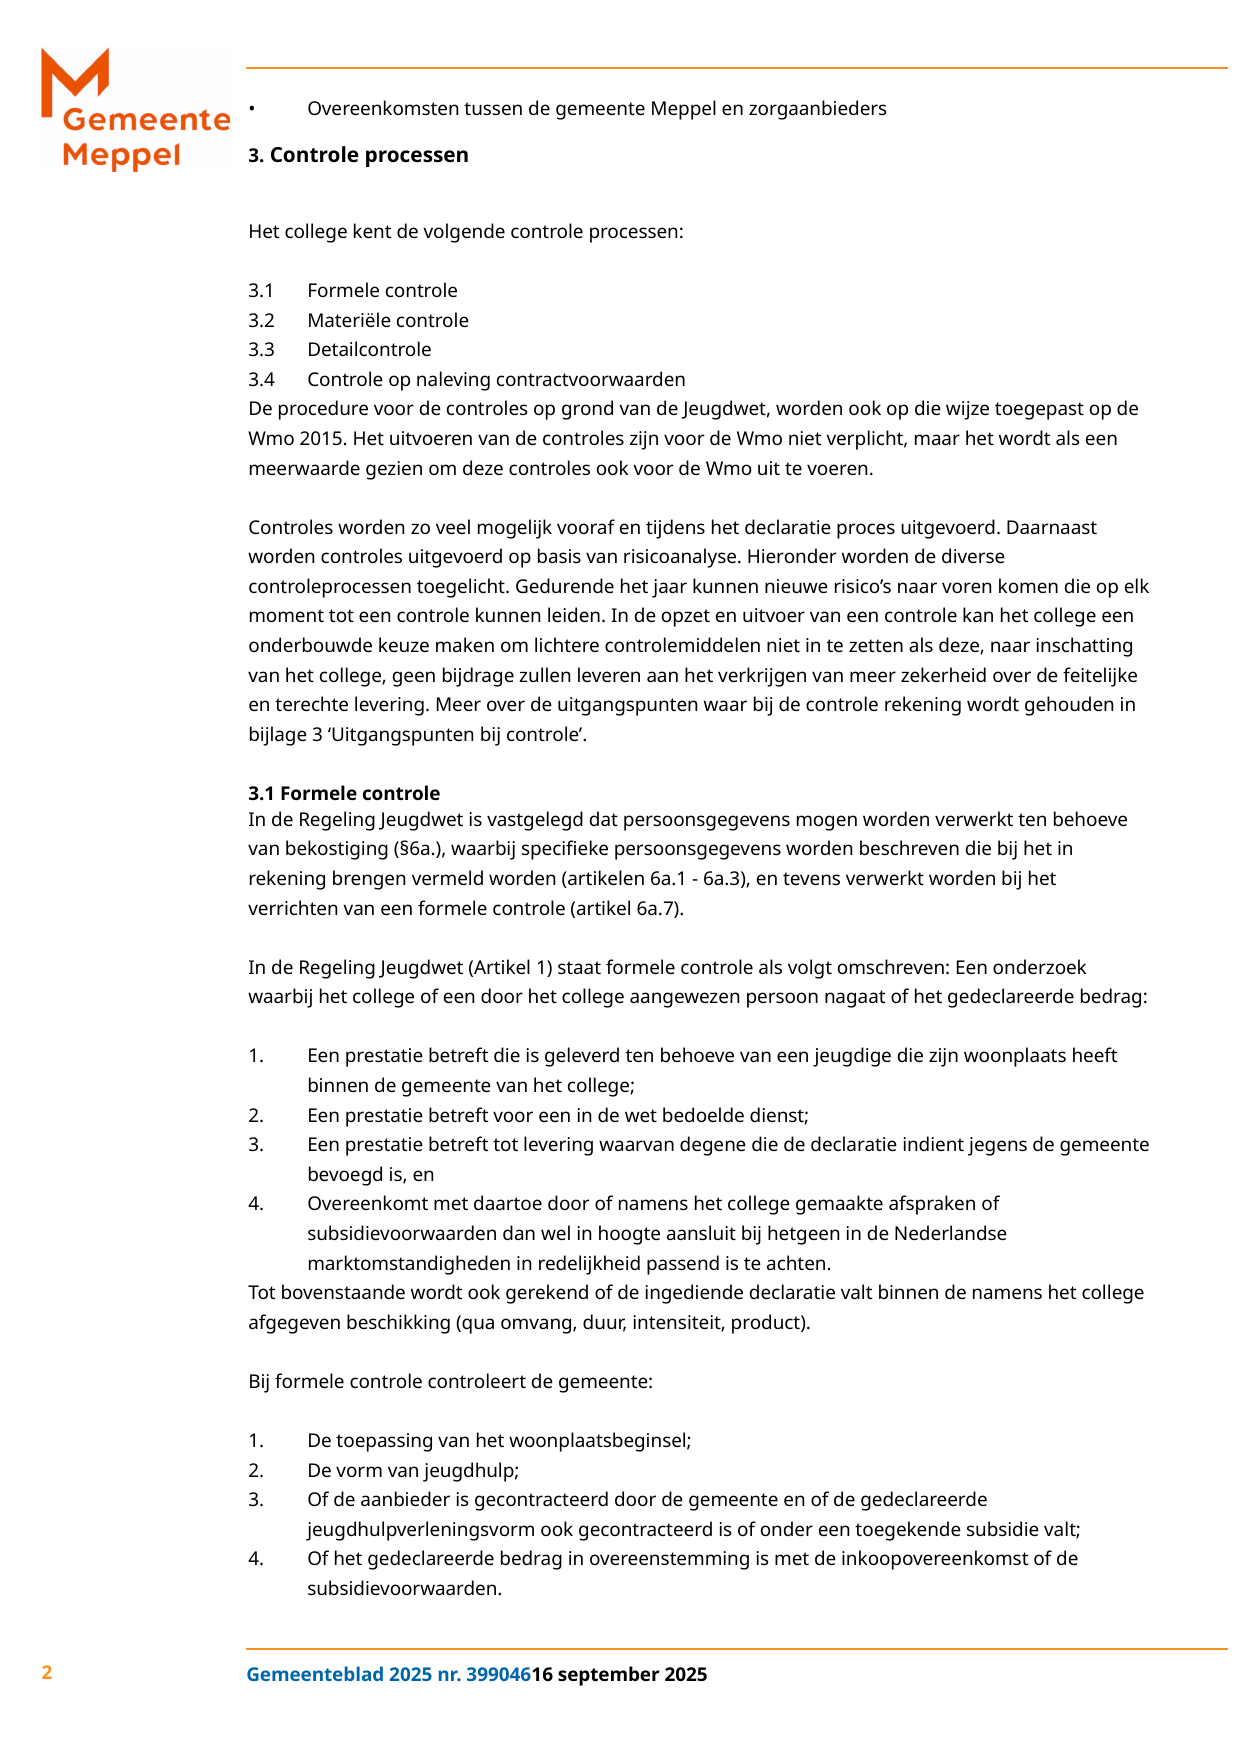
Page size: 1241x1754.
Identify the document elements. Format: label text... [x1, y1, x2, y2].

text In de Regeling Jeugdwet is vastgelegd dat persoonsgegevens mogen worden verwerkt ten behoeve van bekostiging (§6a.), waarbij specifieke persoonsgegevens worden beschreven die bij het in rekening brengen vermeld worden (artikelen 6a.1 - 6a.3), en tevens verwerkt worden bij het verrichten van een formele controle (artikel 6a.7). [248, 806, 1152, 920]
text Bij formele controle controleert de gemeente: [248, 1368, 1152, 1394]
picture [41, 47, 231, 172]
list Controle op naleving contractvoorwaarden [248, 366, 1152, 392]
list Detailcontrole [248, 336, 1152, 362]
list Een prestatie betreft voor een in de wet bedoelde dienst; [248, 1102, 1152, 1127]
text Het college kent de volgende controle processen: [248, 218, 1152, 244]
list De toepassing van het woonplaatsbeginsel; [248, 1427, 1152, 1453]
list Of het gedeclareerde bedrag in overeenstemming is met de inkoopovereenkomst of de subsidievoorwaarden. [248, 1546, 1152, 1601]
text In de Regeling Jeugdwet (Artikel 1) staat formele controle als volgt omschreven: Een onderzoek waarbij het college of een door het college aangewezen persoon nagaat of het gedeclareerde bedrag: [248, 954, 1152, 1009]
text 3. Controle processen [248, 140, 1152, 169]
list Overeenkomsten tussen de gemeente Meppel en zorgaanbieders [248, 95, 1152, 121]
text Tot bovenstaande wordt ook gerekend of de ingediende declaratie valt binnen de namens het college afgegeven beschikking (qua omvang, duur, intensiteit, product). [248, 1279, 1152, 1334]
text 3.1 Formele controle [248, 780, 1152, 806]
list Formele controle [248, 277, 1152, 303]
list Of de aanbieder is gecontracteerd door de gemeente en of de gedeclareerde jeugdhulpverleningsvorm ook gecontracteerd is of onder een toegekende subsidie valt; [248, 1486, 1152, 1542]
list Materiële controle [248, 307, 1152, 333]
text Controles worden zo veel mogelijk vooraf en tijdens het declaratie proces uitgevoerd. Daarnaast worden controles uitgevoerd op basis van risicoanalyse. Hieronder worden de diverse controleprocessen toegelicht. Gedurende het jaar kunnen nieuwe risico’s naar voren komen die op elk moment tot een controle kunnen leiden. In de opzet en uitvoer van een controle kan het college een onderbouwde keuze maken om lichtere controlemiddelen niet in te zetten als deze, naar inschatting van het college, geen bijdrage zullen leveren aan het verkrijgen van meer zekerheid over de feitelijke en terechte levering. Meer over de uitgangspunten waar bij de controle rekening wordt gehouden in bijlage 3 ‘Uitgangspunten bij controle’. [248, 514, 1152, 747]
list Een prestatie betreft die is geleverd ten behoeve van een jeugdige die zijn woonplaats heeft binnen de gemeente van het college; [248, 1043, 1152, 1098]
list De vorm van jeugdhulp; [248, 1457, 1152, 1482]
text De procedure voor de controles op grond van de Jeugdwet, worden ook op die wijze toegepast op de Wmo 2015. Het uitvoeren van de controles zijn voor de Wmo niet verplicht, maar het wordt als een meerwaarde gezien om deze controles ook voor de Wmo uit te voeren. [248, 396, 1152, 481]
list Overeenkomt met daartoe door of namens het college gemaakte afspraken of subsidievoorwaarden dan wel in hoogte aansluit bij hetgeen in de Nederlandse marktomstandigheden in redelijkheid passend is te achten. [248, 1191, 1152, 1275]
list Een prestatie betreft tot levering waarvan degene die de declaratie indient jegens de gemeente bevoegd is, en [248, 1131, 1152, 1187]
